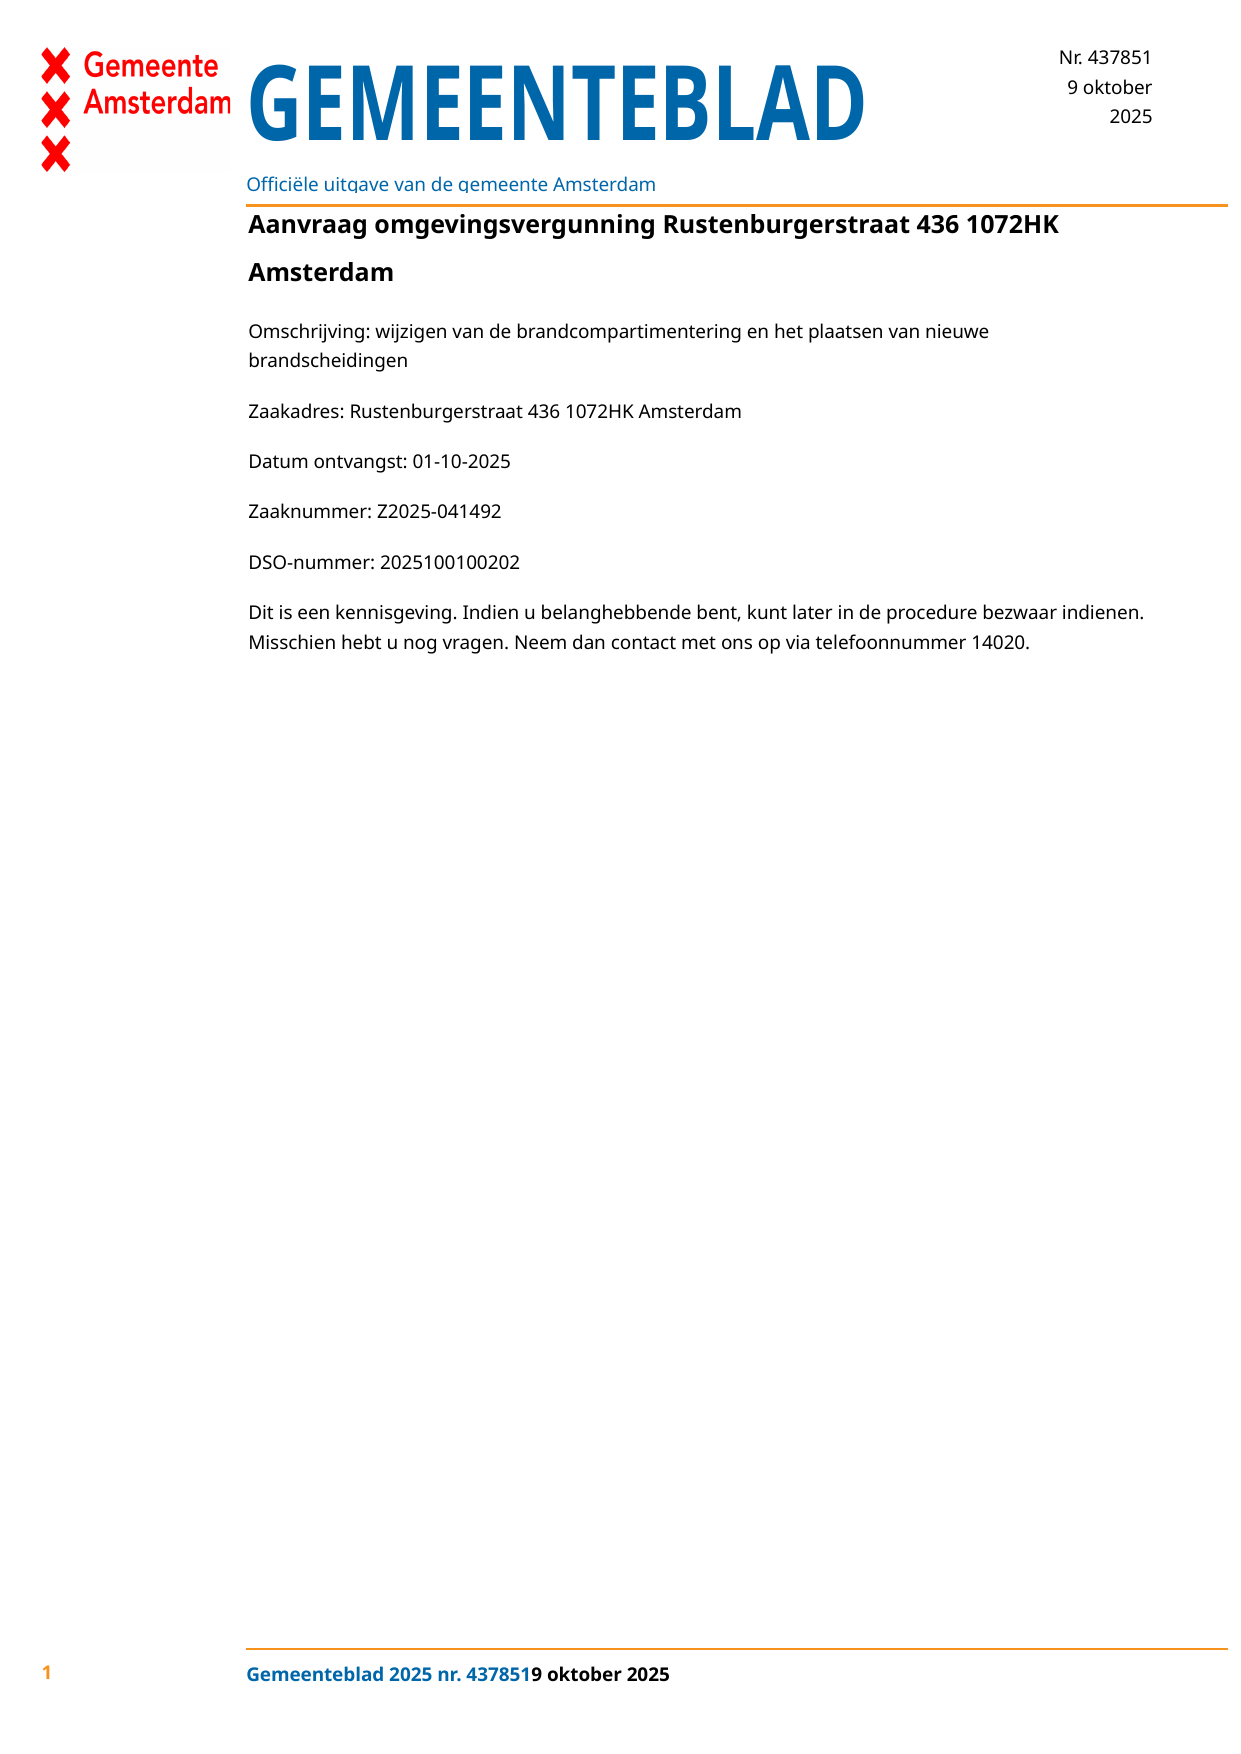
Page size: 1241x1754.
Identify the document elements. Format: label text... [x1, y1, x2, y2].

picture [41, 47, 231, 172]
text Dit is een kennisgeving. Indien u belanghebbende bent, kunt later in de procedure bezwaar indienen. Misschien hebt u nog vragen. Neem dan contact met ons op via telefoonnummer 14020. [248, 599, 1152, 655]
text Datum ontvangst: 01-10-2025 [248, 448, 1152, 474]
text DSO-nummer: 2025100100202 [248, 549, 1152, 575]
text Zaakadres: Rustenburgerstraat 436 1072HK Amsterdam [248, 398, 1152, 424]
text Omschrijving: wijzigen van de brandcompartimentering en het plaatsen van nieuwe brandscheidingen [248, 318, 1152, 373]
text Aanvraag omgevingsvergunning Rustenburgerstraat 436 1072HK Amsterdam [248, 207, 1152, 288]
text Zaaknummer: Z2025-041492 [248, 499, 1152, 524]
